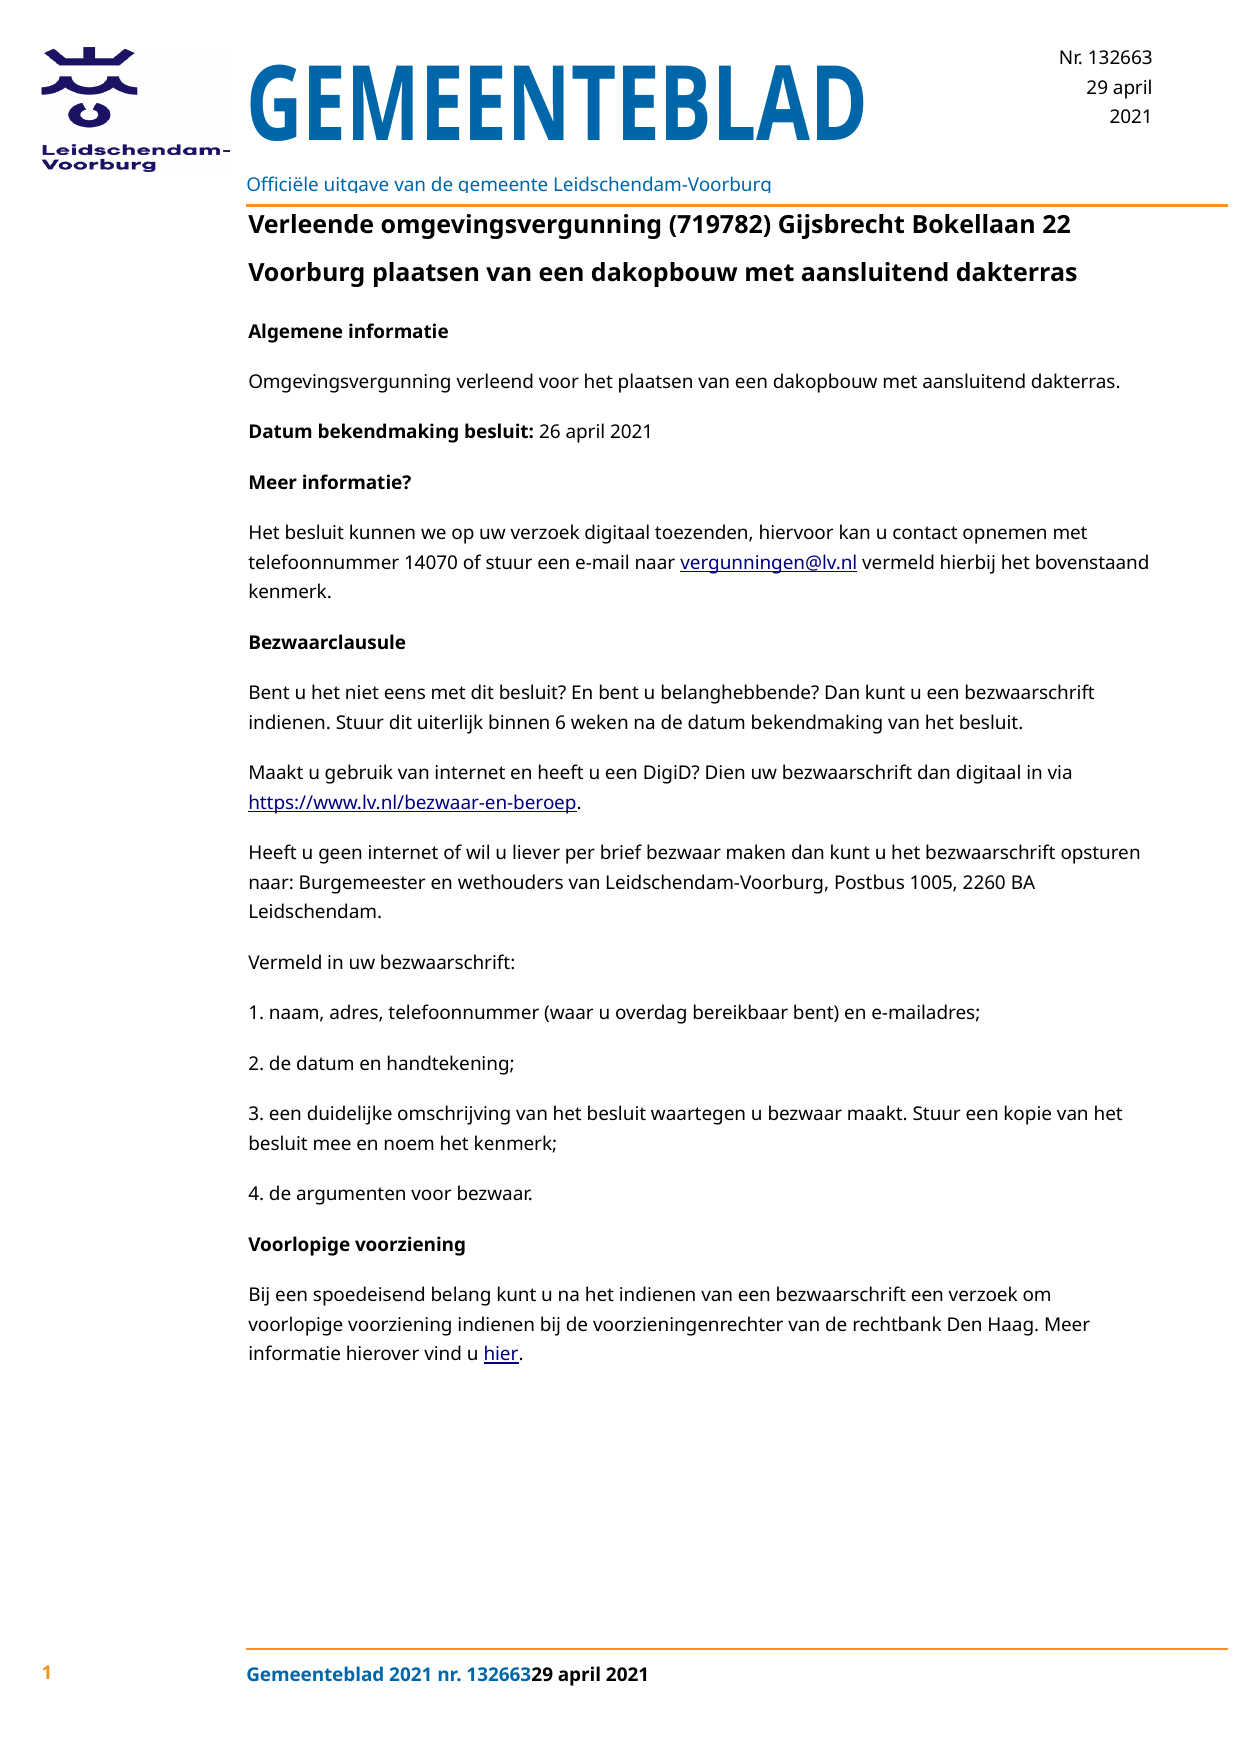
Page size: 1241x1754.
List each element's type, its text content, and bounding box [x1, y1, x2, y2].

text Omgevingsvergunning verleend voor het plaatsen van een dakopbouw met aansluitend dakterras. [248, 368, 1152, 394]
text 1. naam, adres, telefoonnummer (waar u overdag bereikbaar bent) en e-mailadres; [248, 999, 1152, 1025]
text Voorlopige voorziening [248, 1231, 1152, 1257]
text Vermeld in uw bezwaarschrift: [248, 949, 1152, 975]
text Datum bekendmaking besluit: 26 april 2021 [248, 419, 1152, 444]
text Heeft u geen internet of wil u liever per brief bezwaar maken dan kunt u het bezwaarschrift opsturen naar: Burgemeester en wethouders van Leidschendam-Voorburg, Postbus 1005, 2260 BA Leidschendam. [248, 839, 1152, 924]
text 4. de argumenten voor bezwaar. [248, 1180, 1152, 1206]
picture [41, 47, 231, 172]
text Bezwaarclausule [248, 629, 1152, 655]
text Algemene informatie [248, 318, 1152, 344]
text Meer informatie? [248, 469, 1152, 495]
text Verleende omgevingsvergunning (719782) Gijsbrecht Bokellaan 22 Voorburg plaatsen van een dakopbouw met aansluitend dakterras [248, 207, 1152, 288]
text Bent u het niet eens met dit besluit? En bent u belanghebbende? Dan kunt u een bezwaarschrift indienen. Stuur dit uiterlijk binnen 6 weken na de datum bekendmaking van het besluit. [248, 679, 1152, 735]
text 2. de datum en handtekening; [248, 1050, 1152, 1076]
text Het besluit kunnen we op uw verzoek digitaal toezenden, hiervoor kan u contact opnemen met telefoonnummer 14070 of stuur een e-mail naar vergunningen@lv.nl vermeld hierbij het bovenstaand kenmerk. [248, 519, 1152, 604]
text Maakt u gebruik van internet en heeft u een DigiD? Dien uw bezwaarschrift dan digitaal in via https://www.lv.nl/bezwaar-en-beroep. [248, 759, 1152, 815]
text Bij een spoedeisend belang kunt u na het indienen van een bezwaarschrift een verzoek om voorlopige voorziening indienen bij de voorzieningenrechter van de rechtbank Den Haag. Meer informatie hierover vind u hier. [248, 1281, 1152, 1366]
text 3. een duidelijke omschrijving van het besluit waartegen u bezwaar maakt. Stuur een kopie van het besluit mee en noem het kenmerk; [248, 1100, 1152, 1156]
